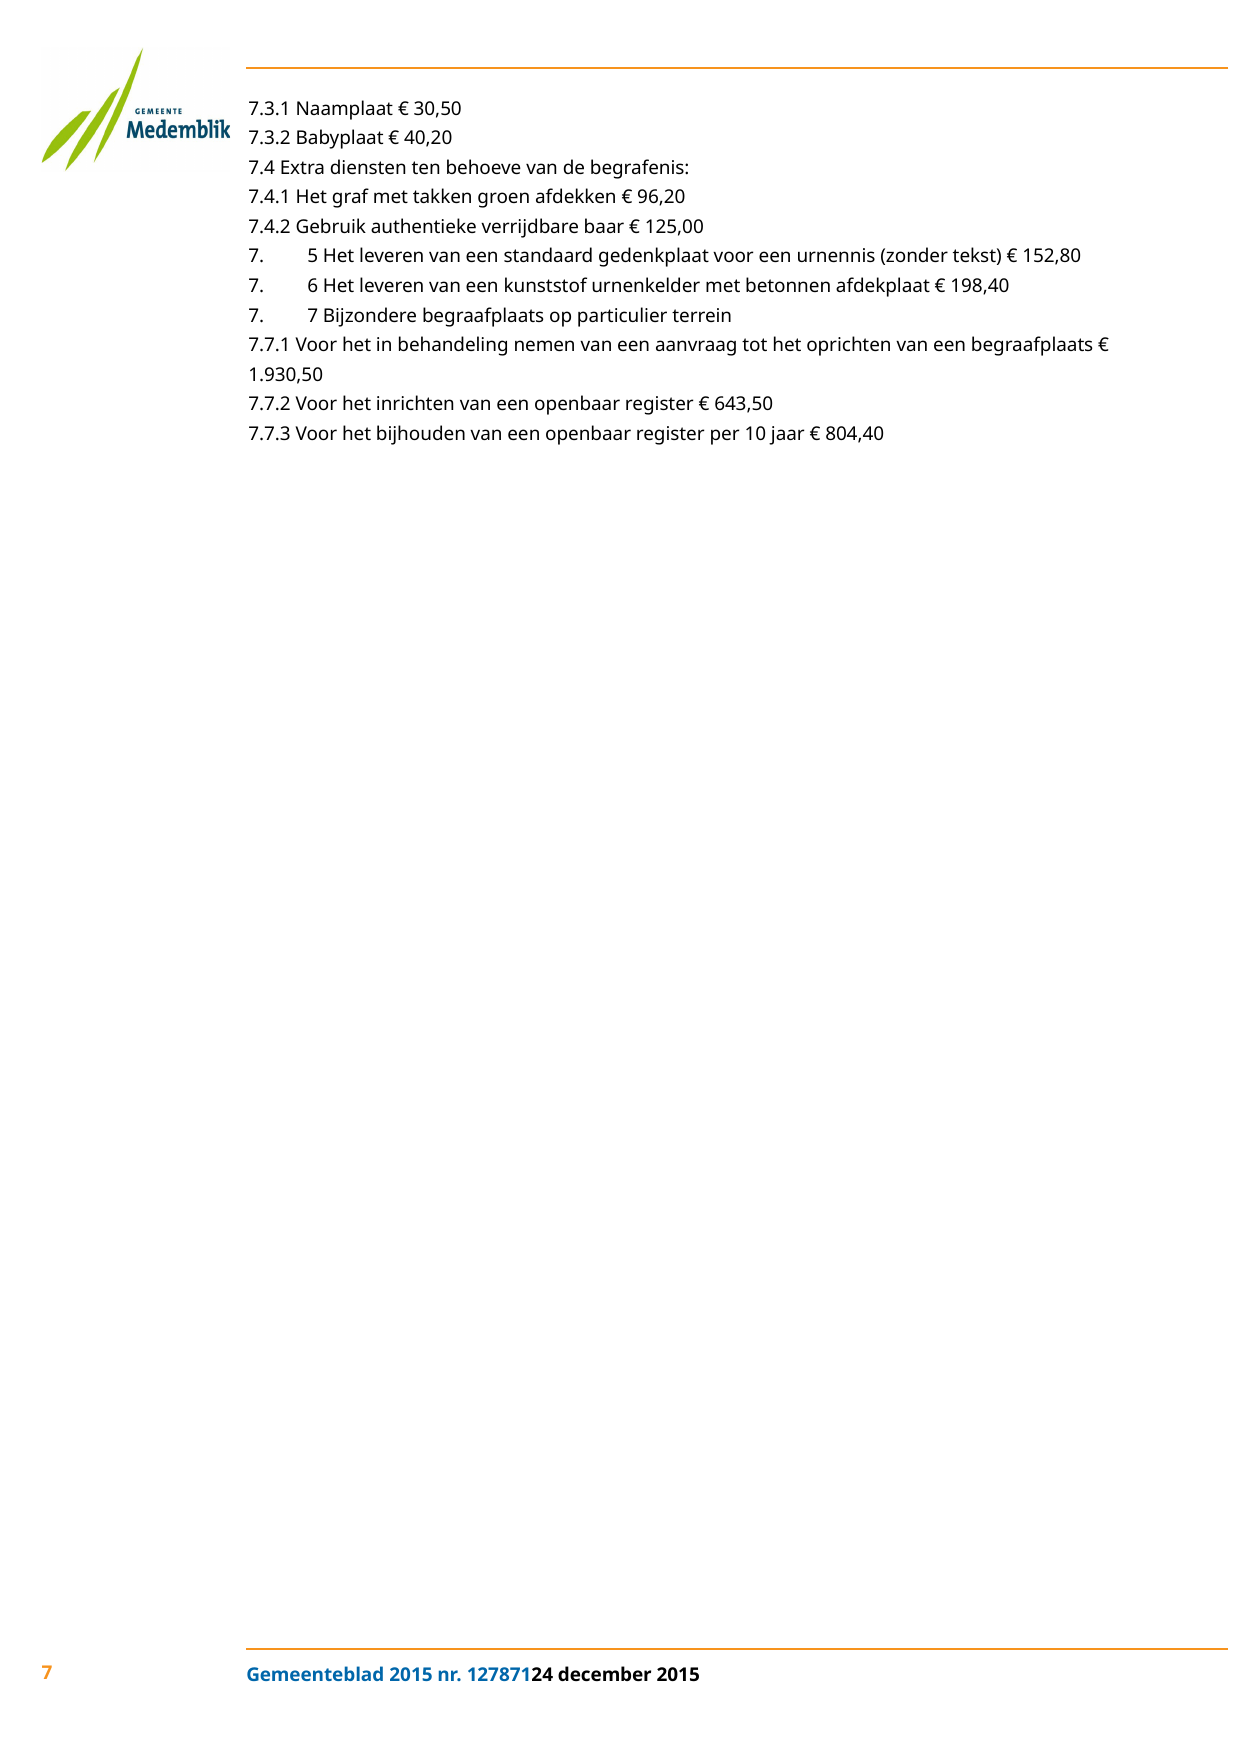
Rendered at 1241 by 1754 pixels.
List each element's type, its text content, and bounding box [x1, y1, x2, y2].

list 7 Bijzondere begraafplaats op particulier terrein [248, 302, 1152, 328]
text 7.4 Extra diensten ten behoeve van de begrafenis: [248, 154, 1152, 180]
text 7.7.1 Voor het in behandeling nemen van een aanvraag tot het oprichten van een begraafplaats € 1.930,50 [248, 331, 1152, 387]
text 7.7.2 Voor het inrichten van een openbaar register € 643,50 [248, 391, 1152, 416]
text 7.3.2 Babyplaat € 40,20 [248, 124, 1152, 150]
text 7.7.3 Voor het bijhouden van een openbaar register per 10 jaar € 804,40 [248, 420, 1152, 446]
picture [41, 47, 231, 172]
list 5 Het leveren van een standaard gedenkplaat voor een urnennis (zonder tekst) € 152,80 [248, 243, 1152, 268]
list 6 Het leveren van een kunststof urnenkelder met betonnen afdekplaat € 198,40 [248, 272, 1152, 298]
text 7.4.1 Het graf met takken groen afdekken € 96,20 [248, 183, 1152, 209]
text 7.3.1 Naamplaat € 30,50 [248, 95, 1152, 121]
text 7.4.2 Gebruik authentieke verrijdbare baar € 125,00 [248, 213, 1152, 239]
